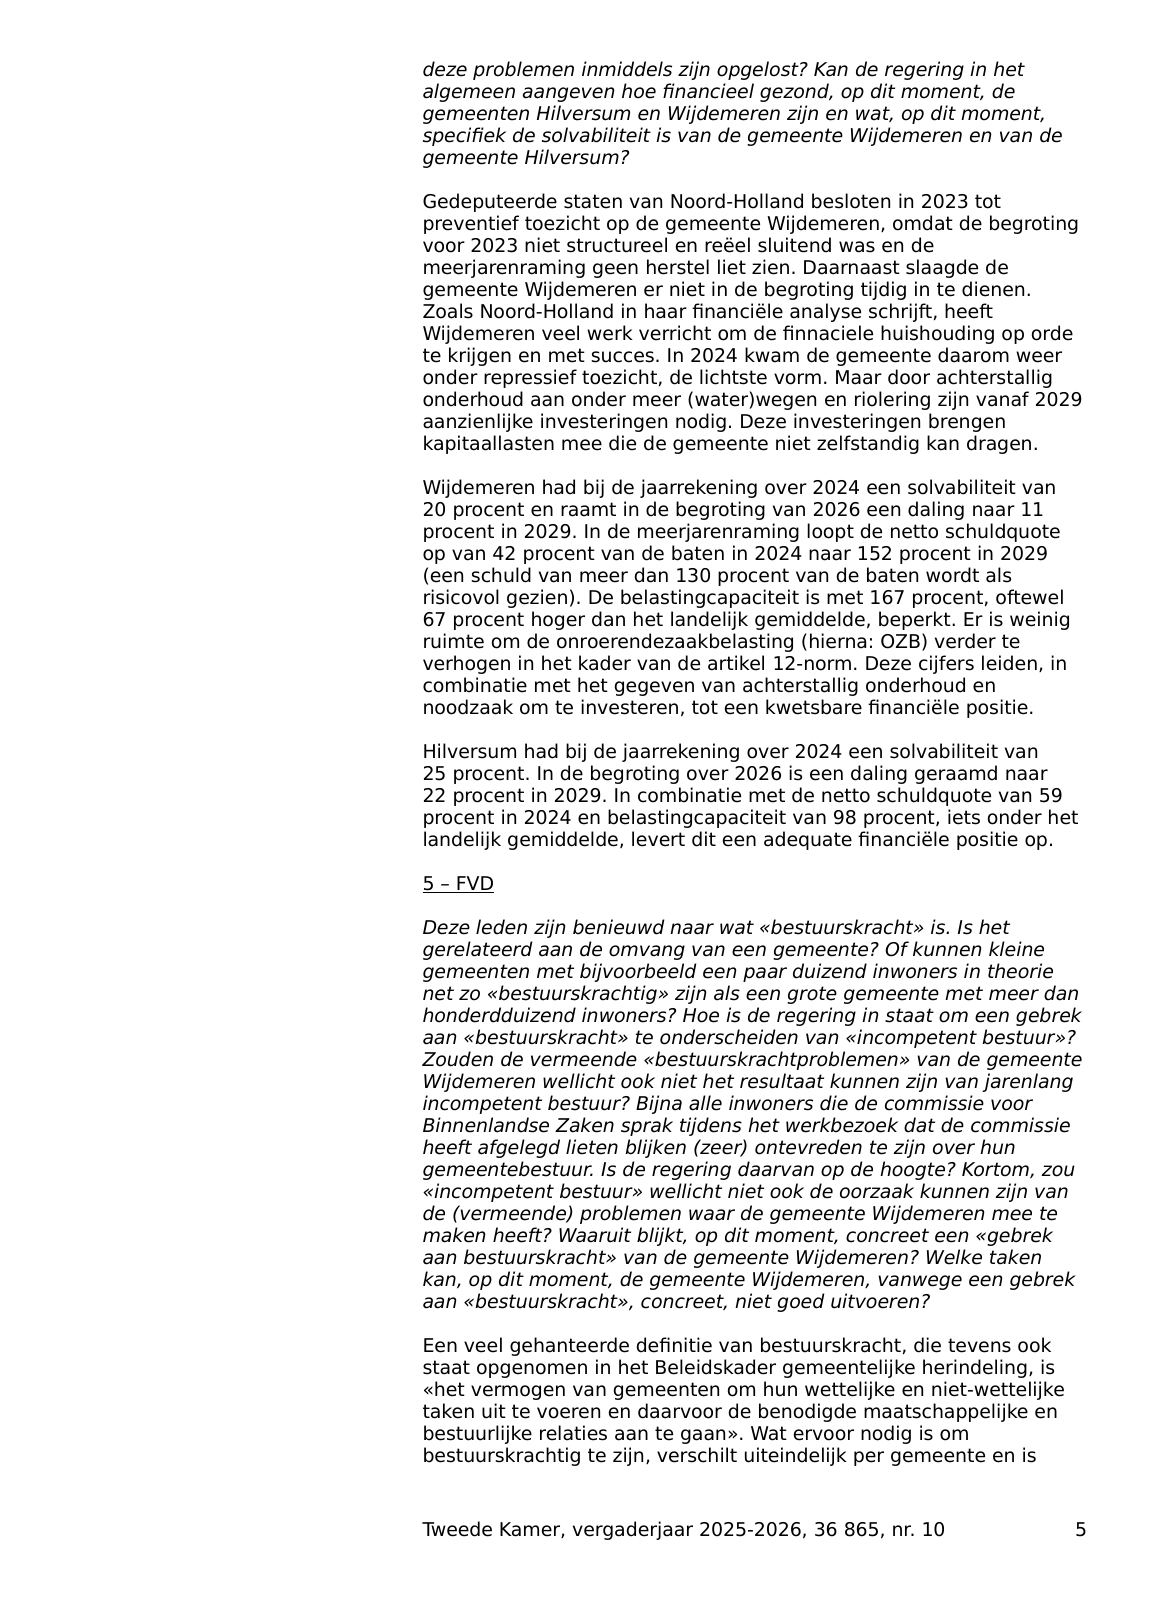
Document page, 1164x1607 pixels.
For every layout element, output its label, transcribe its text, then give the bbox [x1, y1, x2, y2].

text Deze leden zijn benieuwd naar wat «bestuurskracht» is. Is het gerelateerd aan de omvang van een gemeente? Of kunnen kleine gemeenten met bijvoorbeeld een paar duizend inwoners in theorie net zo «bestuurskrachtig» zijn als een grote gemeente met meer dan honderdduizend inwoners? Hoe is de regering in staat om een gebrek aan «bestuurskracht» te onderscheiden van «incompetent bestuur»? Zouden de vermeende «bestuurskrachtproblemen» van de gemeente Wijdemeren wellicht ook niet het resultaat kunnen zijn van jarenlang incompetent bestuur? Bijna alle inwoners die de commissie voor Binnenlandse Zaken sprak tijdens het werkbezoek dat de commissie heeft afgelegd lieten blijken (zeer) ontevreden te zijn over hun gemeentebestuur. Is de regering daarvan op de hoogte? Kortom, zou «incompetent bestuur» wellicht niet ook de oorzaak kunnen zijn van de (vermeende) problemen waar de gemeente Wijdemeren mee te maken heeft? Waaruit blijkt, op dit moment, concreet een «gebrek aan bestuurskracht» van de gemeente Wijdemeren? Welke taken kan, op dit moment, de gemeente Wijdemeren, vanwege een gebrek aan «bestuurskracht», concreet, niet goed uitvoeren? [422, 917, 1087, 1313]
text Een veel gehanteerde definitie van bestuurskracht, die tevens ook staat opgenomen in het Beleidskader gemeentelijke herindeling, is «het vermogen van gemeenten om hun wettelijke en niet-wettelijke taken uit te voeren en daarvoor de benodigde maatschappelijke en bestuurlijke relaties aan te gaan». Wat ervoor nodig is om bestuurskrachtig te zijn, verschilt uiteindelijk per gemeente en is [422, 1335, 1087, 1467]
text Wijdemeren had bij de jaarrekening over 2024 een solvabiliteit van 20 procent en raamt in de begroting van 2026 een daling naar 11 procent in 2029. In de meerjarenraming loopt de netto schuldquote op van 42 procent van de baten in 2024 naar 152 procent in 2029 (een schuld van meer dan 130 procent van de baten wordt als risicovol gezien). De belastingcapaciteit is met 167 procent, oftewel 67 procent hoger dan het landelijk gemiddelde, beperkt. Er is weinig ruimte om de onroerendezaakbelasting (hierna: OZB) verder te verhogen in het kader van de artikel 12-norm. Deze cijfers leiden, in combinatie met het gegeven van achterstallig onderhoud en noodzaak om te investeren, tot een kwetsbare financiële positie. [422, 477, 1087, 719]
subtitle 5 – FVD [422, 873, 1087, 895]
text Hilversum had bij de jaarrekening over 2024 een solvabiliteit van 25 procent. In de begroting over 2026 is een daling geraamd naar 22 procent in 2029. In combinatie met de netto schuldquote van 59 procent in 2024 en belastingcapaciteit van 98 procent, iets onder het landelijk gemiddelde, levert dit een adequate financiële positie op. [422, 741, 1087, 851]
text Gedeputeerde staten van Noord-Holland besloten in 2023 tot preventief toezicht op de gemeente Wijdemeren, omdat de begroting voor 2023 niet structureel en reëel sluitend was en de meerjarenraming geen herstel liet zien. Daarnaast slaagde de gemeente Wijdemeren er niet in de begroting tijdig in te dienen. Zoals Noord-Holland in haar financiële analyse schrijft, heeft Wijdemeren veel werk verricht om de finnaciele huishouding op orde te krijgen en met succes. In 2024 kwam de gemeente daarom weer onder repressief toezicht, de lichtste vorm. Maar door achterstallig onderhoud aan onder meer (water)wegen en riolering zijn vanaf 2029 aanzienlijke investeringen nodig. Deze investeringen brengen kapitaallasten mee die de gemeente niet zelfstandig kan dragen. [422, 191, 1087, 455]
text deze problemen inmiddels zijn opgelost? Kan de regering in het algemeen aangeven hoe financieel gezond, op dit moment, de gemeenten Hilversum en Wijdemeren zijn en wat, op dit moment, specifiek de solvabiliteit is van de gemeente Wijdemeren en van de gemeente Hilversum? [422, 59, 1087, 169]
